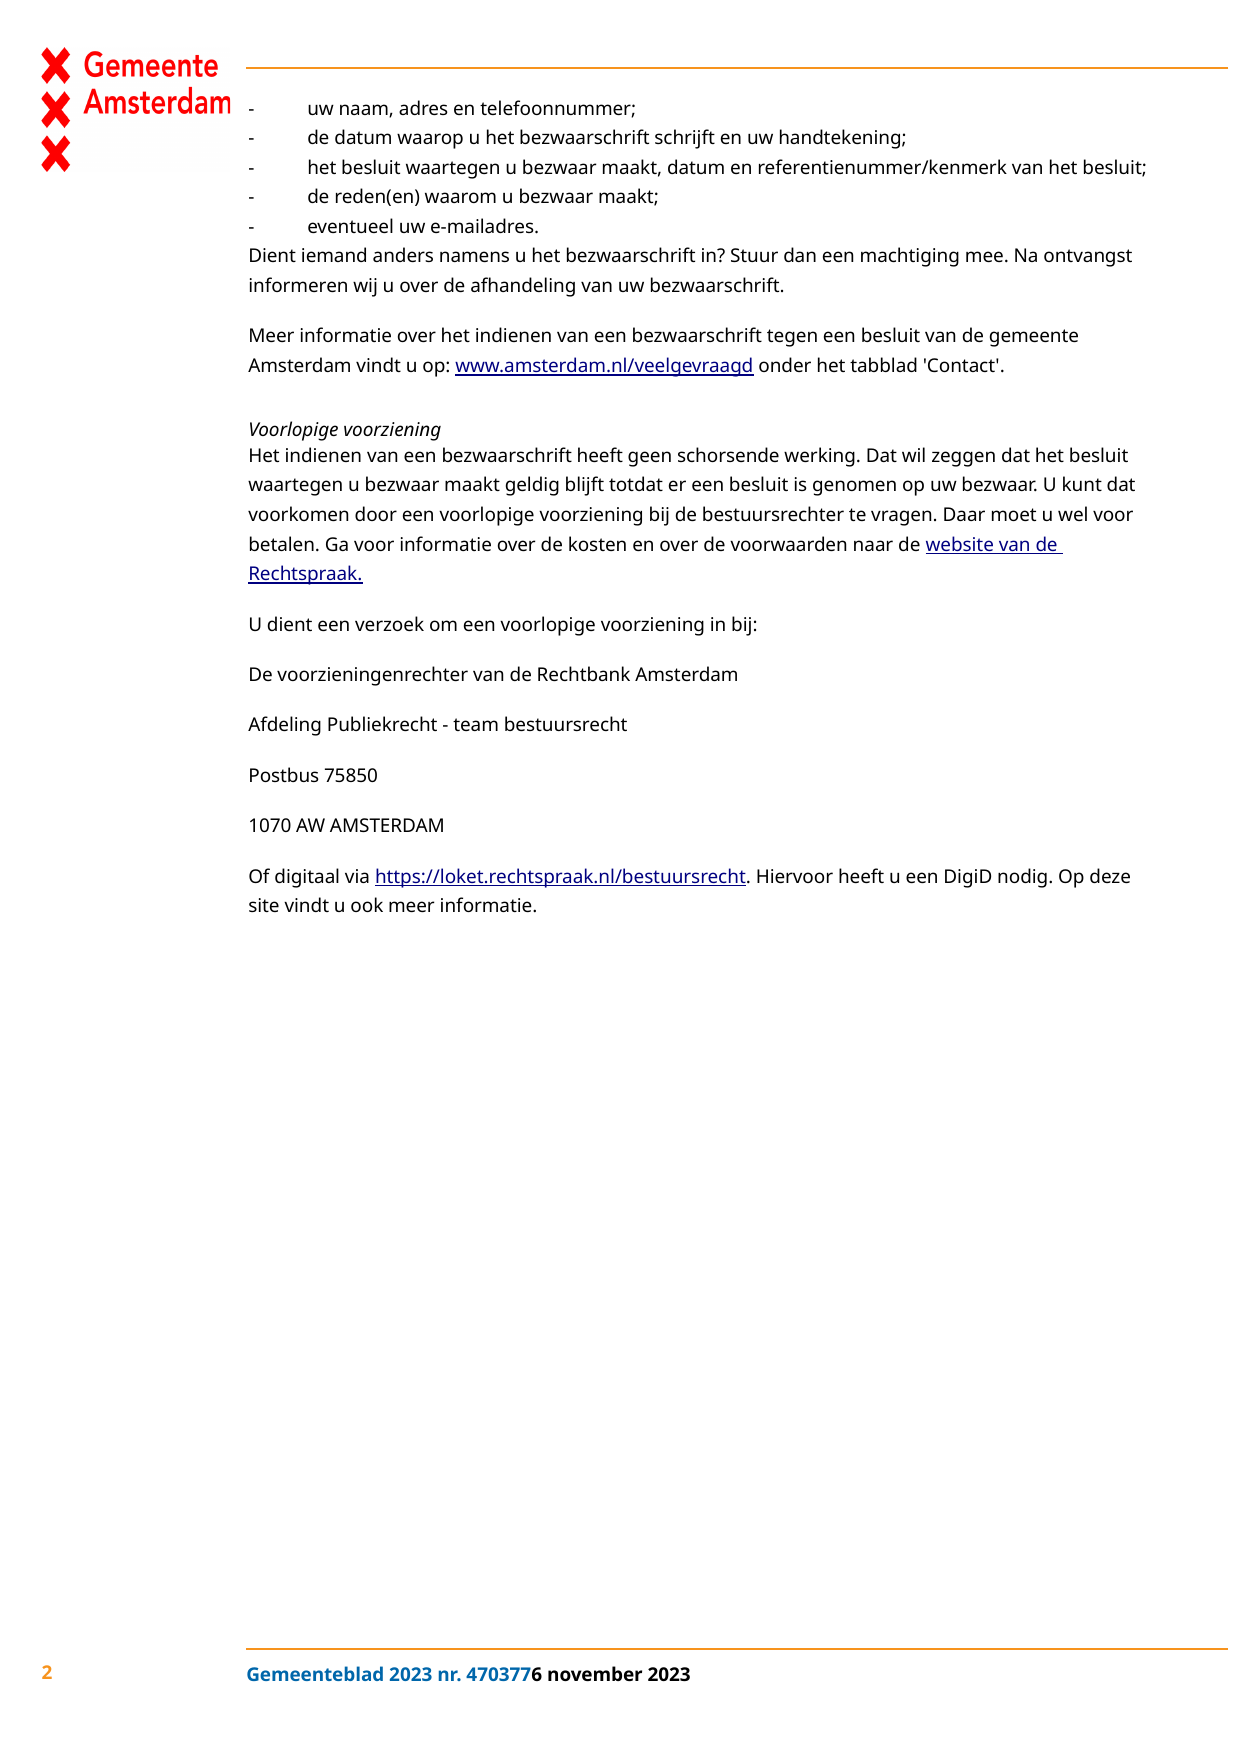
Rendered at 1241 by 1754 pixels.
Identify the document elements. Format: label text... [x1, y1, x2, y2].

list de datum waarop u het bezwaarschrift schrijft en uw handtekening; [248, 124, 1152, 150]
text 1070 AW AMSTERDAM [248, 812, 1152, 838]
text Of digitaal via https://loket.rechtspraak.nl/bestuursrecht. Hiervoor heeft u een DigiD nodig. Op deze site vindt u ook meer informatie. [248, 863, 1152, 918]
text Meer informatie over het indienen van een bezwaarschrift tegen een besluit van de gemeente Amsterdam vindt u op: www.amsterdam.nl/veelgevraagd onder het tabblad 'Contact'. [248, 323, 1152, 378]
list uw naam, adres en telefoonnummer; [248, 95, 1152, 121]
text U dient een verzoek om een voorlopige voorziening in bij: [248, 611, 1152, 636]
list het besluit waartegen u bezwaar maakt, datum en referentienummer/kenmerk van het besluit; [248, 154, 1152, 180]
list de reden(en) waarom u bezwaar maakt; [248, 183, 1152, 209]
list eventueel uw e-mailadres. [248, 213, 1152, 239]
text Voorlopige voorziening [248, 416, 1152, 442]
text Postbus 75850 [248, 762, 1152, 788]
picture [41, 47, 231, 172]
text Afdeling Publiekrecht - team bestuursrecht [248, 712, 1152, 737]
text De voorzieningenrechter van de Rechtbank Amsterdam [248, 661, 1152, 687]
text Het indienen van een bezwaarschrift heeft geen schorsende werking. Dat wil zeggen dat het besluit waartegen u bezwaar maakt geldig blijft totdat er een besluit is genomen op uw bezwaar. U kunt dat voorkomen door een voorlopige voorziening bij de bestuursrechter te vragen. Daar moet u wel voor betalen. Ga voor informatie over de kosten en over de voorwaarden naar de website van de Rechtspraak. [248, 442, 1152, 586]
text Dient iemand anders namens u het bezwaarschrift in? Stuur dan een machtiging mee. Na ontvangst informeren wij u over de afhandeling van uw bezwaarschrift. [248, 243, 1152, 298]
